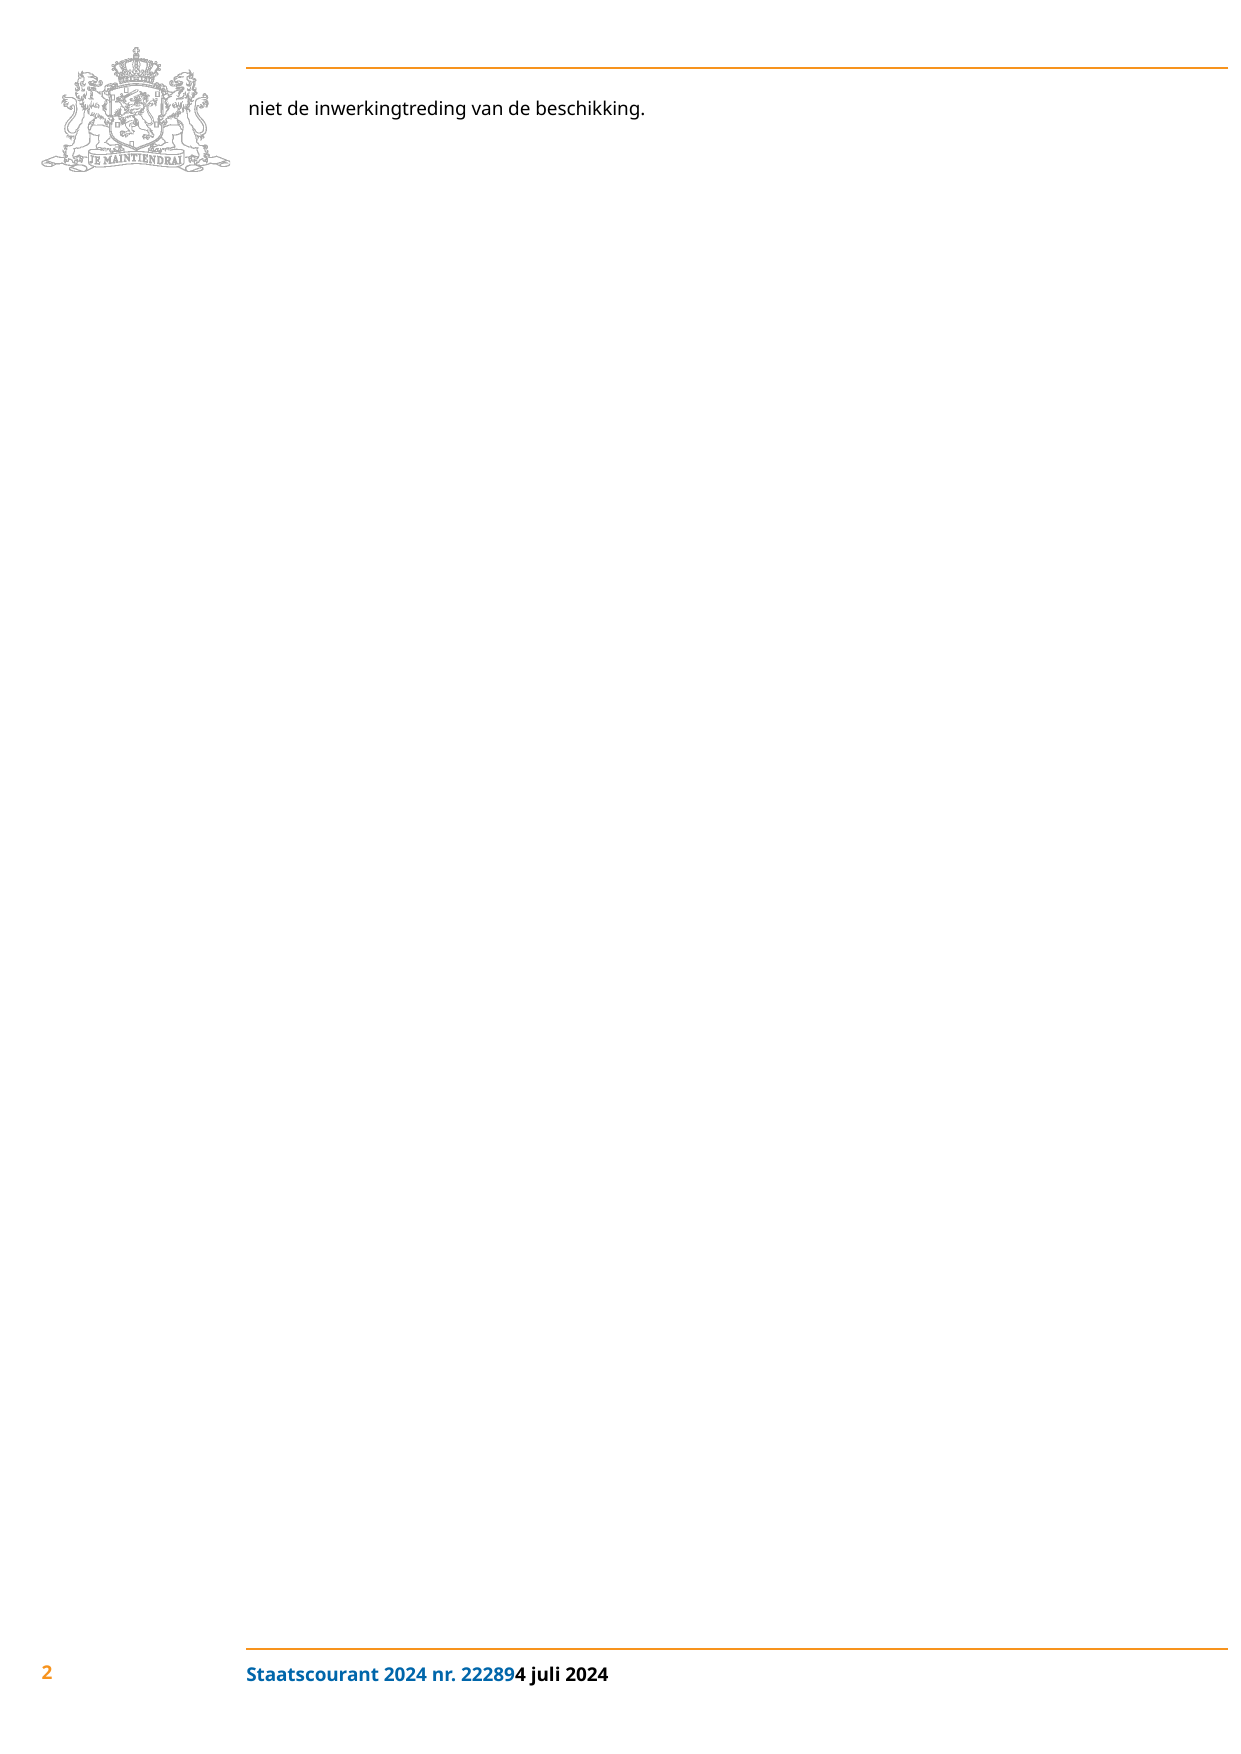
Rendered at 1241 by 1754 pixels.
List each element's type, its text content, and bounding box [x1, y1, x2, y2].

text niet de inwerkingtreding van de beschikking. [248, 95, 1152, 121]
picture [41, 47, 231, 172]
